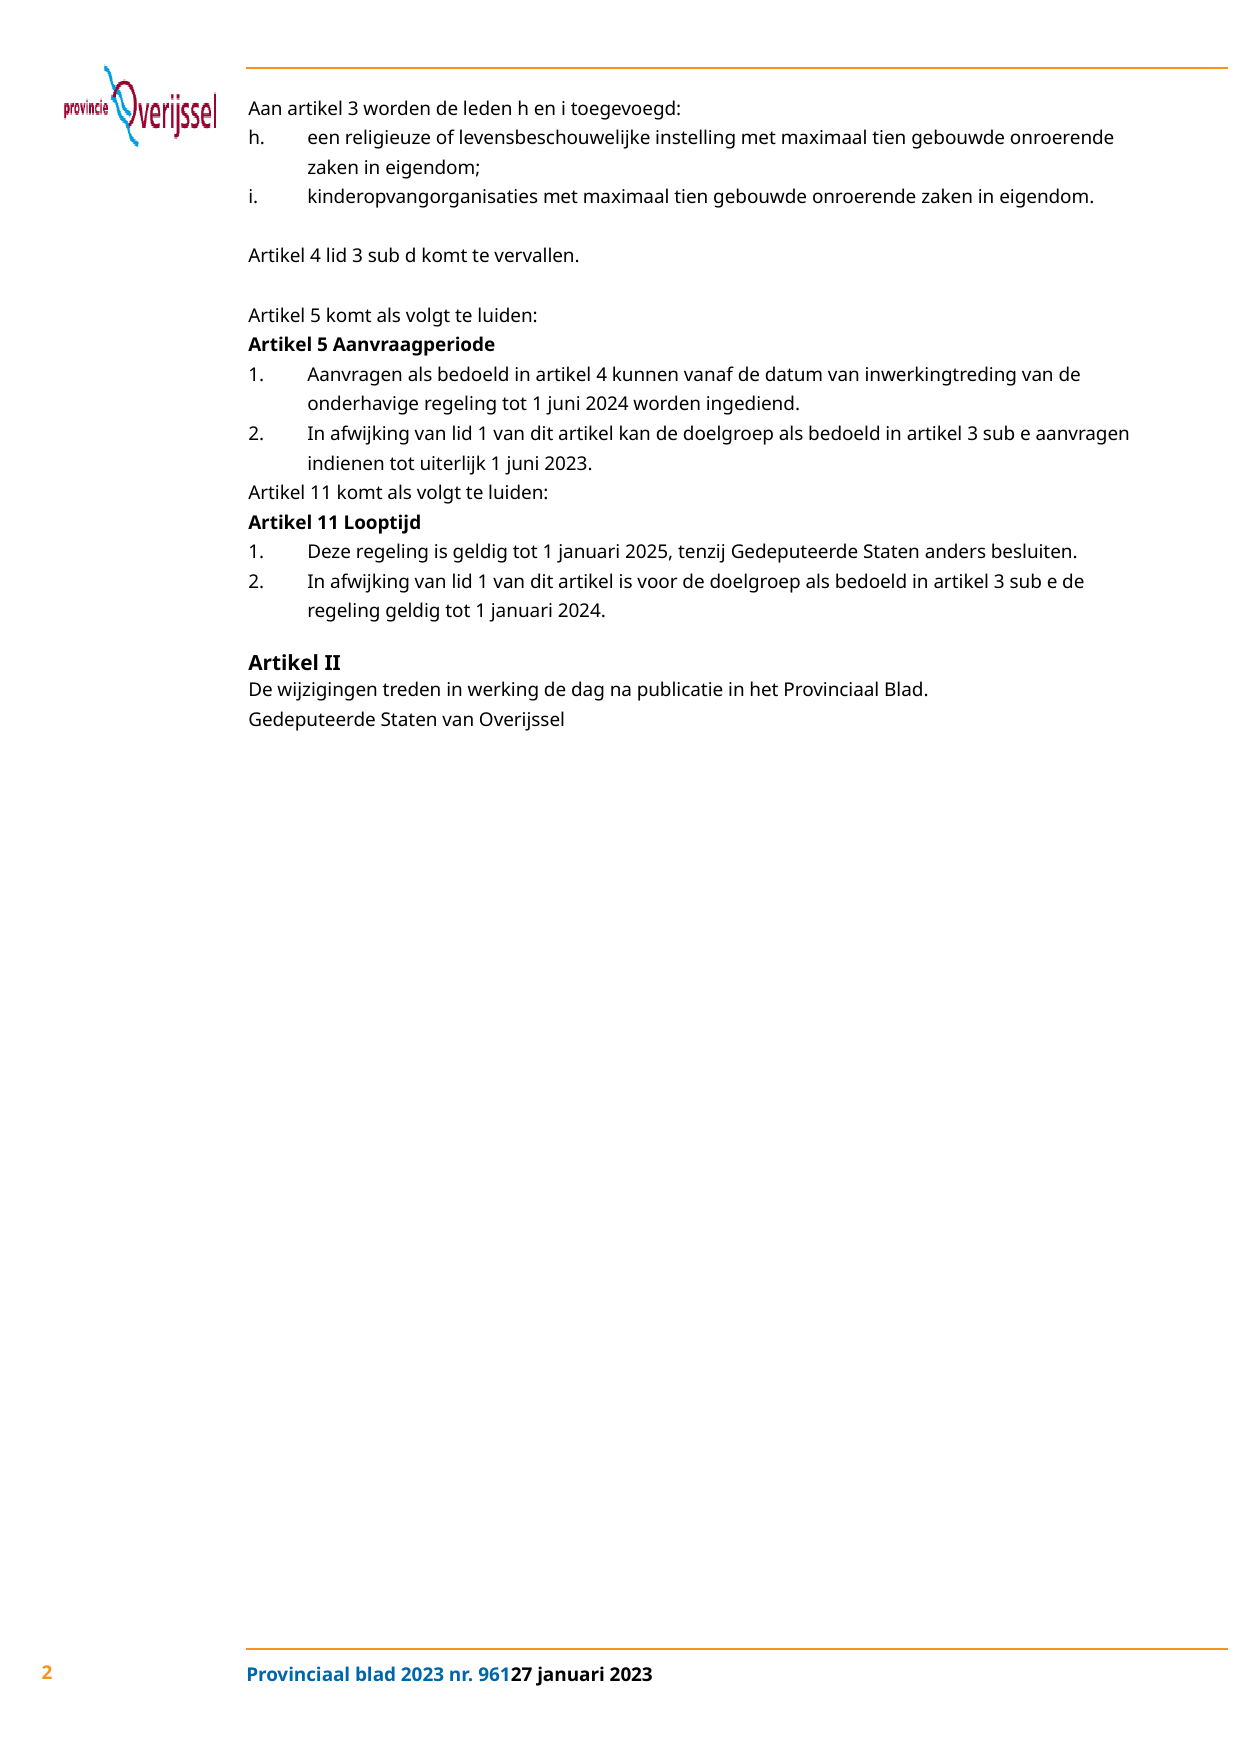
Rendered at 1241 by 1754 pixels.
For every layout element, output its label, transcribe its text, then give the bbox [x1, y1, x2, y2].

list In afwijking van lid 1 van dit artikel kan de doelgroep als bedoeld in artikel 3 sub e aanvragen indienen tot uiterlijk 1 juni 2023. [248, 420, 1152, 476]
text Artikel II [248, 648, 1152, 677]
list kinderopvangorganisaties met maximaal tien gebouwde onroerende zaken in eigendom. [248, 183, 1152, 209]
list Deze regeling is geldig tot 1 januari 2025, tenzij Gedeputeerde Staten anders besluiten. [248, 538, 1152, 564]
text De wijzigingen treden in werking de dag na publicatie in het Provinciaal Blad. [248, 677, 1152, 702]
text Artikel 5 komt als volgt te luiden: [248, 302, 1152, 328]
picture [41, 47, 231, 172]
text Artikel 4 lid 3 sub d komt te vervallen. [248, 243, 1152, 268]
text Artikel 11 komt als volgt te luiden: [248, 479, 1152, 505]
text Artikel 11 Looptijd [248, 509, 1152, 535]
list In afwijking van lid 1 van dit artikel is voor de doelgroep als bedoeld in artikel 3 sub e de regeling geldig tot 1 januari 2024. [248, 568, 1152, 623]
text Gedeputeerde Staten van Overijssel [248, 706, 1152, 732]
text Artikel 5 Aanvraagperiode [248, 331, 1152, 357]
list Aanvragen als bedoeld in artikel 4 kunnen vanaf de datum van inwerkingtreding van de onderhavige regeling tot 1 juni 2024 worden ingediend. [248, 361, 1152, 416]
list een religieuze of levensbeschouwelijke instelling met maximaal tien gebouwde onroerende zaken in eigendom; [248, 124, 1152, 180]
text Aan artikel 3 worden de leden h en i toegevoegd: [248, 95, 1152, 121]
